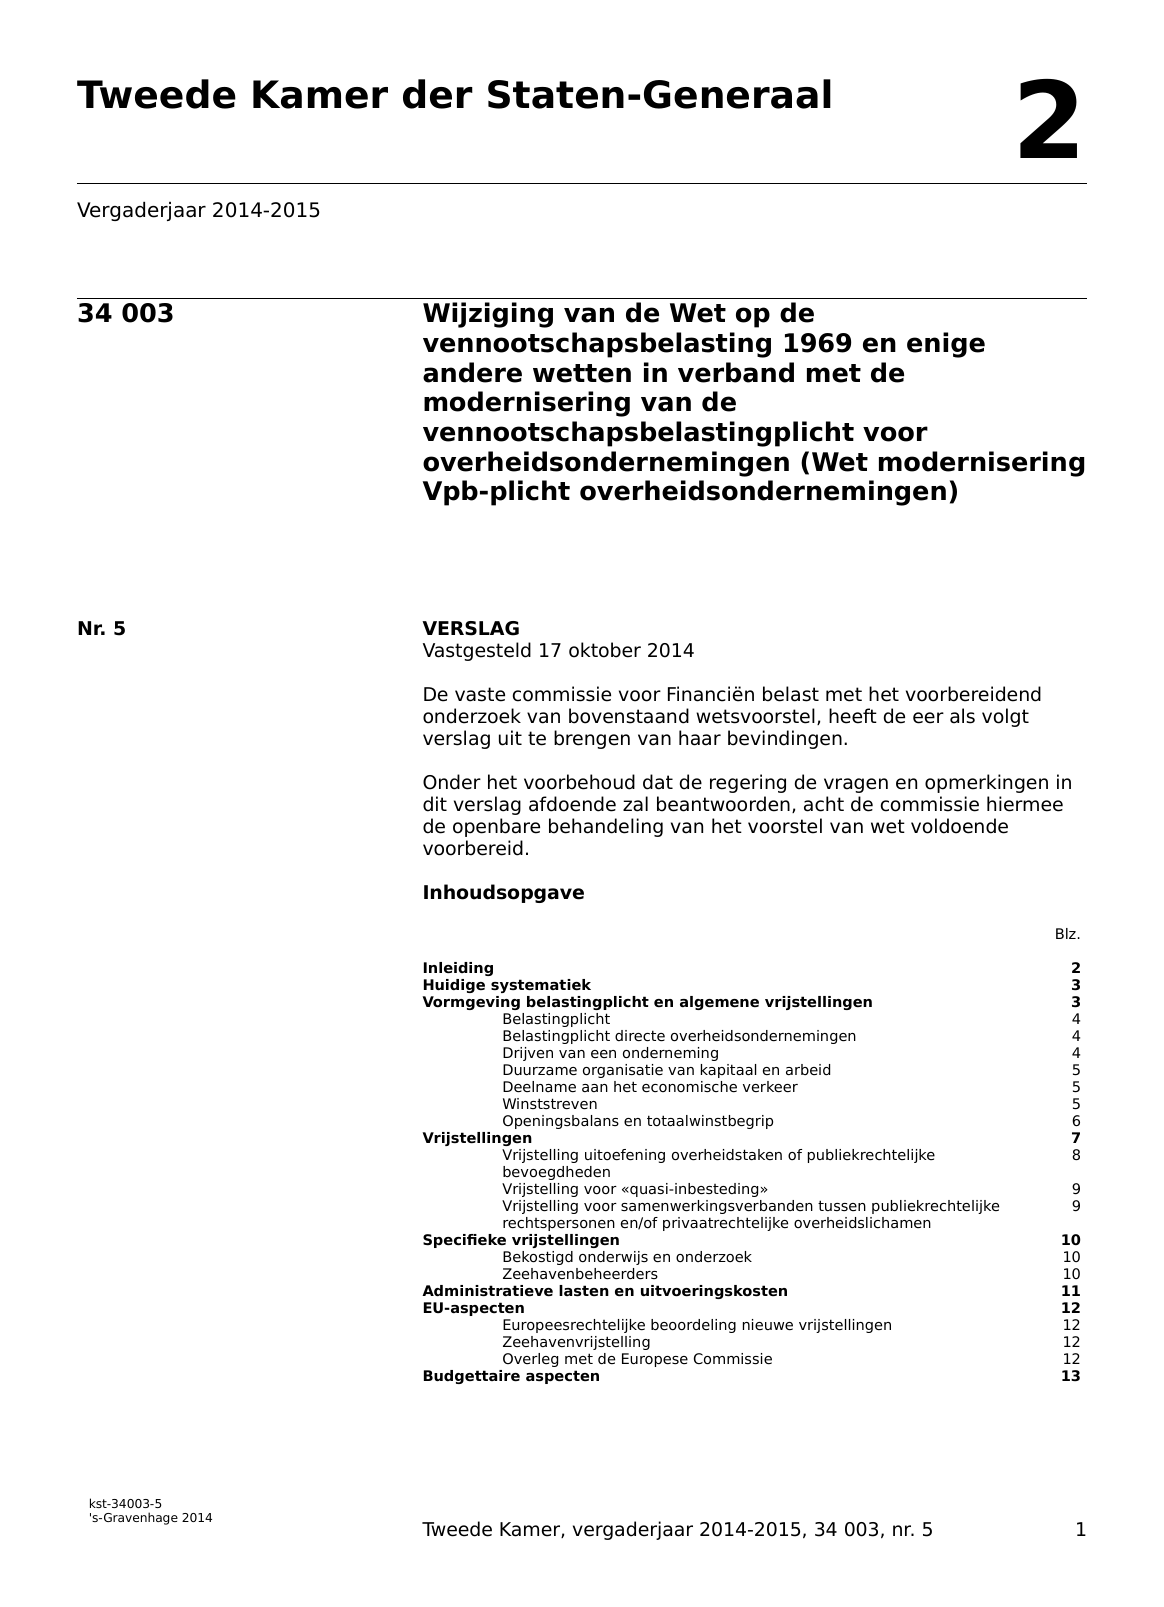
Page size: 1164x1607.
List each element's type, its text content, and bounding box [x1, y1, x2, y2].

table_cell 4 [1028, 1028, 1087, 1045]
table_header Tweede Kamer der Staten-Generaal [77, 59, 886, 183]
table_cell 13 [1028, 1368, 1087, 1384]
table_cell [496, 943, 1028, 960]
table_cell 12 [1028, 1334, 1087, 1351]
table_cell [422, 1011, 496, 1028]
table_cell 2 [1028, 960, 1087, 977]
table_cell 3 [1028, 994, 1087, 1011]
text De vaste commissie voor Financiën belast met het voorbereidend onderzoek van bovenstaand wetsvoorstel, heeft de eer als volgt verslag uit te brengen van haar bevindingen. [422, 684, 1087, 750]
table_cell 12 [1028, 1300, 1087, 1317]
table_cell 9 [1028, 1198, 1087, 1232]
table_cell Winststreven [496, 1096, 1028, 1113]
table_cell 3 [1028, 977, 1087, 994]
table_cell 10 [1028, 1232, 1087, 1249]
table_cell [422, 943, 496, 960]
table_cell 12 [1028, 1317, 1087, 1333]
table_header Blz. [1028, 926, 1087, 943]
table_cell 10 [1028, 1249, 1087, 1266]
table_cell Belastingplicht directe overheidsondernemingen [496, 1028, 1028, 1045]
table_cell [422, 1249, 496, 1266]
text Onder het voorbehoud dat de regering de vragen en opmerkingen in dit verslag afdoende zal beantwoorden, acht de commissie hiermee de openbare behandeling van het voorstel van wet voldoende voorbereid. [422, 772, 1087, 860]
table_cell 5 [1028, 1079, 1087, 1096]
table_cell 10 [1028, 1266, 1087, 1283]
table_cell Vrijstelling uitoefening overheidstaken of publiekrechtelijke bevoegdheden [496, 1147, 1028, 1181]
table_cell Budgettaire aspecten [422, 1368, 1028, 1384]
table_header 2 [886, 59, 1087, 183]
table_cell Belastingplicht [496, 1011, 1028, 1028]
table_cell [422, 1334, 496, 1351]
table_cell Zeehavenvrijstelling [496, 1334, 1028, 1351]
table_cell [422, 1147, 496, 1181]
table_header [496, 926, 1028, 943]
table_header [422, 926, 496, 943]
table_cell [422, 1113, 496, 1130]
table_cell [422, 1266, 496, 1283]
subtitle Inhoudsopgave [422, 882, 1087, 904]
table_cell EU-aspecten [422, 1300, 1028, 1317]
table_cell 6 [1028, 1113, 1087, 1130]
table_cell 7 [1028, 1130, 1087, 1147]
text Vastgesteld 17 oktober 2014 [422, 640, 1087, 662]
table_cell [422, 1198, 496, 1232]
table_cell Huidige systematiek [422, 977, 1028, 994]
table_cell Vrijstellingen [422, 1130, 1028, 1147]
text kst-34003-5 [88, 1497, 323, 1511]
table_cell 5 [1028, 1096, 1087, 1113]
table_cell [1028, 943, 1087, 960]
table_cell 5 [1028, 1062, 1087, 1079]
table_cell [422, 1096, 496, 1113]
table_cell 12 [1028, 1351, 1087, 1367]
table_cell [422, 1062, 496, 1079]
table_cell 8 [1028, 1147, 1087, 1181]
table_cell Zeehavenbeheerders [496, 1266, 1028, 1283]
table_cell Bekostigd onderwijs en onderzoek [496, 1249, 1028, 1266]
table_cell 4 [1028, 1011, 1087, 1028]
table_cell Vergaderjaar 2014-2015 [77, 184, 1087, 298]
table_cell [422, 1181, 496, 1198]
table_cell Vrijstelling voor samenwerkingsverbanden tussen publiekrechtelijke rechtspersonen en/of privaatrechtelijke overheidslichamen [496, 1198, 1028, 1232]
table_cell 4 [1028, 1045, 1087, 1062]
table_cell Vormgeving belastingplicht en algemene vrijstellingen [422, 994, 1028, 1011]
subtitle Nr. 5 VERSLAG [77, 618, 1087, 640]
table_cell [422, 1028, 496, 1045]
table_cell Vrijstelling voor «quasi-inbesteding» [496, 1181, 1028, 1198]
text 's-Gravenhage 2014 [88, 1511, 323, 1525]
table_cell [422, 1045, 496, 1062]
table_cell 11 [1028, 1283, 1087, 1299]
table_cell Specifieke vrijstellingen [422, 1232, 1028, 1249]
table_cell Deelname aan het economische verkeer [496, 1079, 1028, 1096]
table_cell [422, 1351, 496, 1367]
table_cell Duurzame organisatie van kapitaal en arbeid [496, 1062, 1028, 1079]
subtitle 34 003 Wijziging van de Wet op de vennootschapsbelasting 1969 en enige andere wetten in verband met de modernisering van de vennootschapsbelastingplicht voor overheidsondernemingen (Wet modernisering Vpb-plicht overheidsondernemingen) [77, 299, 1087, 507]
table_cell Drijven van een onderneming [496, 1045, 1028, 1062]
table_cell Openingsbalans en totaalwinstbegrip [496, 1113, 1028, 1130]
table_cell 9 [1028, 1181, 1087, 1198]
table_cell Inleiding [422, 960, 1028, 977]
table_cell Europeesrechtelijke beoordeling nieuwe vrijstellingen [496, 1317, 1028, 1333]
table_cell Overleg met de Europese Commissie [496, 1351, 1028, 1367]
table_cell [422, 1317, 496, 1333]
table_cell Administratieve lasten en uitvoeringskosten [422, 1283, 1028, 1299]
table_cell [422, 1079, 496, 1096]
